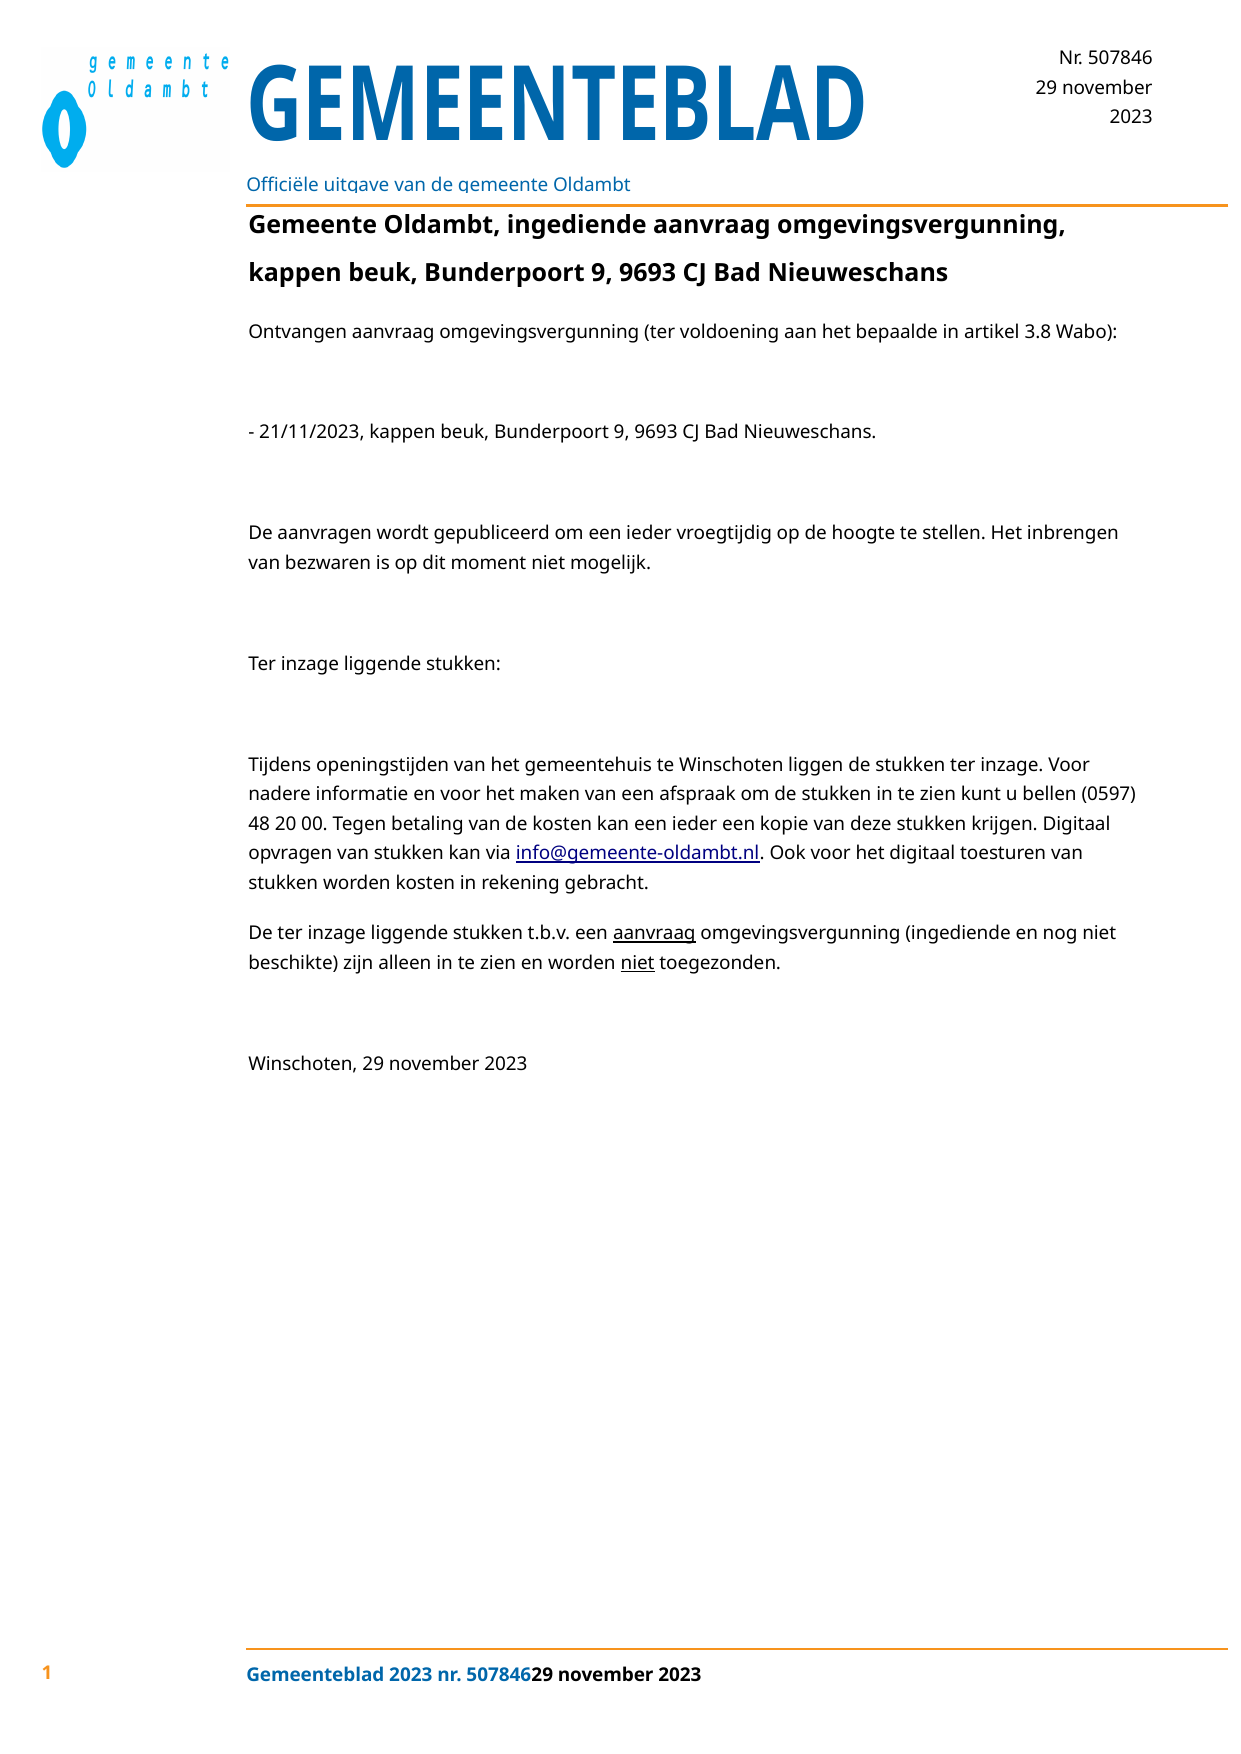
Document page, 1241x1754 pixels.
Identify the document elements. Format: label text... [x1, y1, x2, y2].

text De aanvragen wordt gepubliceerd om een ieder vroegtijdig op de hoogte te stellen. Het inbrengen van bezwaren is op dit moment niet mogelijk. [248, 519, 1152, 575]
text Winschoten, 29 november 2023 [248, 1050, 1152, 1076]
text Tijdens openingstijden van het gemeentehuis te Winschoten liggen de stukken ter inzage. Voor nadere informatie en voor het maken van een afspraak om de stukken in te zien kunt u bellen (0597) 48 20 00. Tegen betaling van de kosten kan een ieder een kopie van deze stukken krijgen. Digitaal opvragen van stukken kan via info@gemeente-oldambt.nl. Ook voor het digitaal toesturen van stukken worden kosten in rekening gebracht. [248, 751, 1152, 895]
text - 21/11/2023, kappen beuk, Bunderpoort 9, 9693 CJ Bad Nieuweschans. [248, 419, 1152, 444]
text Ontvangen aanvraag omgevingsvergunning (ter voldoening aan het bepaalde in artikel 3.8 Wabo): [248, 318, 1152, 344]
text Gemeente Oldambt, ingediende aanvraag omgevingsvergunning, kappen beuk, Bunderpoort 9, 9693 CJ Bad Nieuweschans [248, 207, 1152, 288]
text Ter inzage liggende stukken: [248, 650, 1152, 676]
picture [41, 47, 231, 172]
text De ter inzage liggende stukken t.b.v. een aanvraag omgevingsvergunning (ingediende en nog niet beschikte) zijn alleen in te zien en worden niet toegezonden. [248, 919, 1152, 975]
